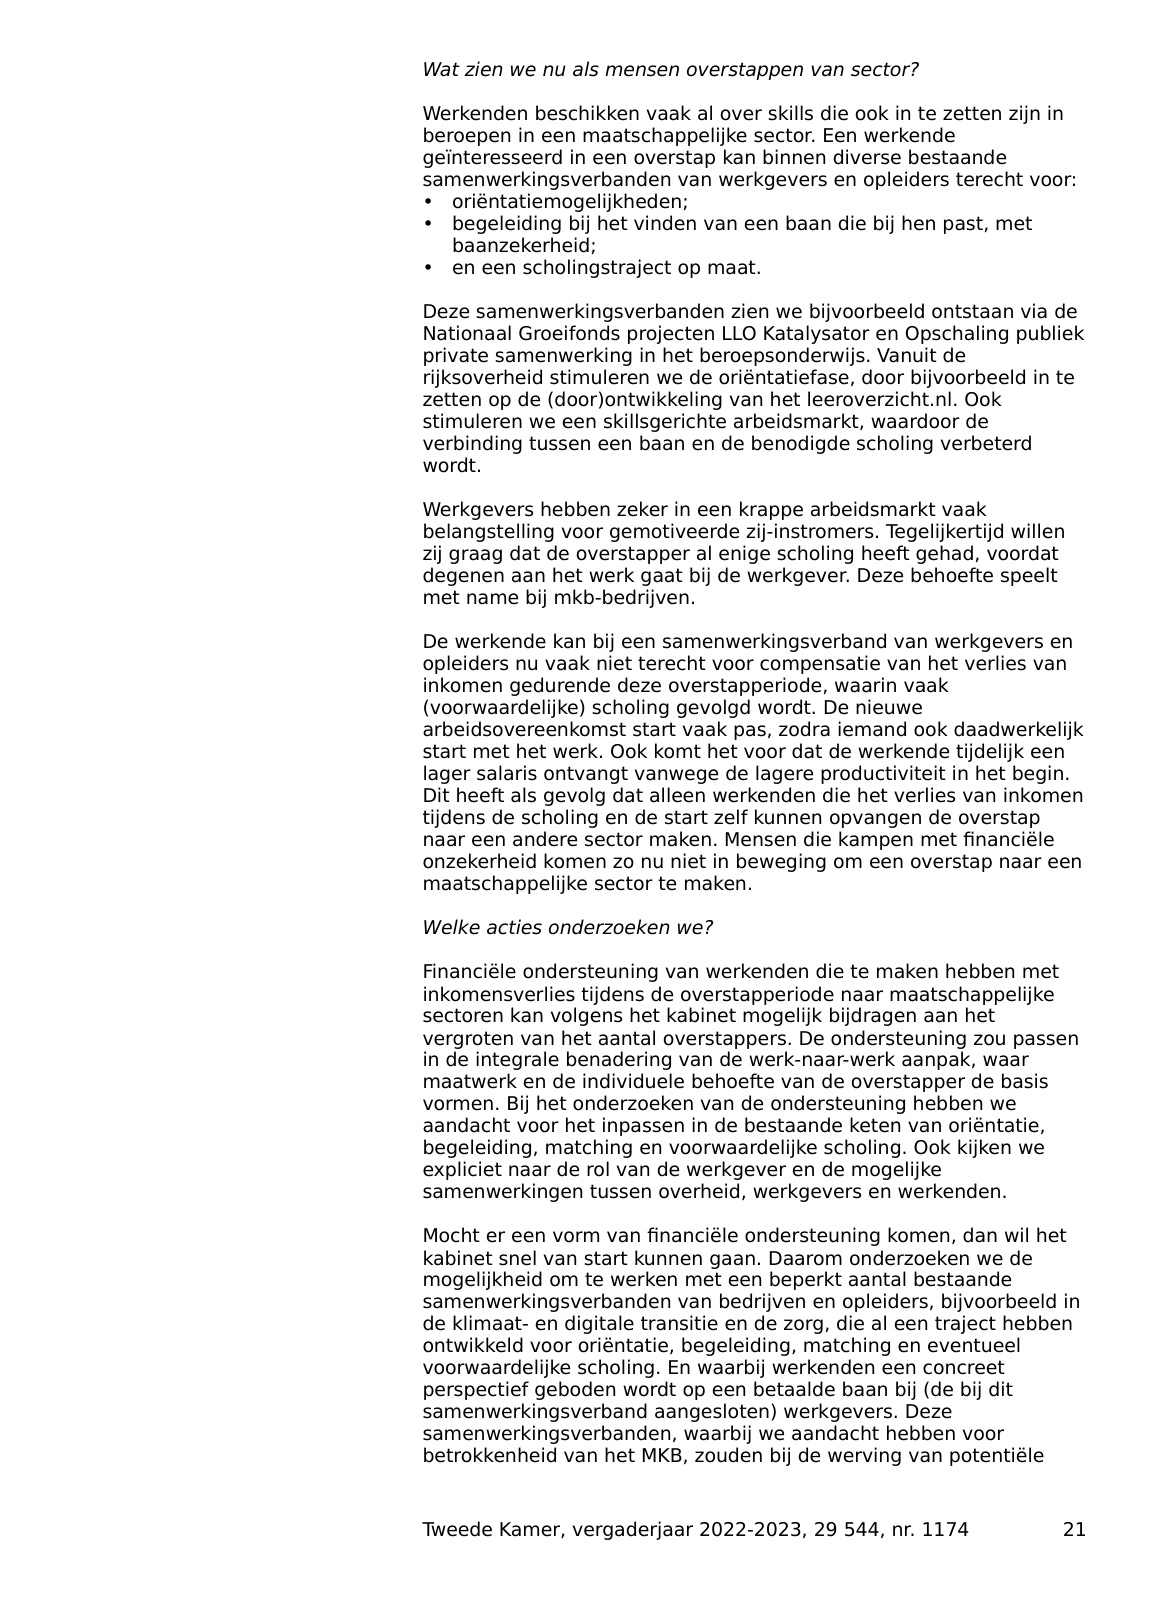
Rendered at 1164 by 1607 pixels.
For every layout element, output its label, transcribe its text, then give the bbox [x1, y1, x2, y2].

text Deze samenwerkingsverbanden zien we bijvoorbeeld ontstaan via de Nationaal Groeifonds projecten LLO Katalysator en Opschaling publiek private samenwerking in het beroepsonderwijs. Vanuit de rijksoverheid stimuleren we de oriëntatiefase, door bijvoorbeeld in te zetten op de (door)ontwikkeling van het leeroverzicht.nl. Ook stimuleren we een skillsgerichte arbeidsmarkt, waardoor de verbinding tussen een baan en de benodigde scholing verbeterd wordt. [422, 301, 1087, 477]
text Financiële ondersteuning van werkenden die te maken hebben met inkomensverlies tijdens de overstapperiode naar maatschappelijke sectoren kan volgens het kabinet mogelijk bijdragen aan het vergroten van het aantal overstappers. De ondersteuning zou passen in de integrale benadering van de werk-naar-werk aanpak, waar maatwerk en de individuele behoefte van de overstapper de basis vormen. Bij het onderzoeken van de ondersteuning hebben we aandacht voor het inpassen in de bestaande keten van oriëntatie, begeleiding, matching en voorwaardelijke scholing. Ook kijken we expliciet naar de rol van de werkgever en de mogelijke samenwerkingen tussen overheid, werkgevers en werkenden. [422, 961, 1087, 1203]
text Werkenden beschikken vaak al over skills die ook in te zetten zijn in beroepen in een maatschappelijke sector. Een werkende geïnteresseerd in een overstap kan binnen diverse bestaande samenwerkingsverbanden van werkgevers en opleiders terecht voor: [422, 103, 1087, 191]
subtitle Welke acties onderzoeken we? [422, 917, 1087, 939]
subtitle Wat zien we nu als mensen overstappen van sector? [422, 59, 1087, 81]
text • begeleiding bij het vinden van een baan die bij hen past, met baanzekerheid; [422, 213, 1087, 257]
text • oriëntatiemogelijkheden; [422, 191, 1087, 213]
text • en een scholingstraject op maat. [422, 257, 1087, 279]
text Mocht er een vorm van financiële ondersteuning komen, dan wil het kabinet snel van start kunnen gaan. Daarom onderzoeken we de mogelijkheid om te werken met een beperkt aantal bestaande samenwerkingsverbanden van bedrijven en opleiders, bijvoorbeeld in de klimaat- en digitale transitie en de zorg, die al een traject hebben ontwikkeld voor oriëntatie, begeleiding, matching en eventueel voorwaardelijke scholing. En waarbij werkenden een concreet perspectief geboden wordt op een betaalde baan bij (de bij dit samenwerkingsverband aangesloten) werkgevers. Deze samenwerkingsverbanden, waarbij we aandacht hebben voor betrokkenheid van het MKB, zouden bij de werving van potentiële [422, 1225, 1087, 1467]
text De werkende kan bij een samenwerkingsverband van werkgevers en opleiders nu vaak niet terecht voor compensatie van het verlies van inkomen gedurende deze overstapperiode, waarin vaak (voorwaardelijke) scholing gevolgd wordt. De nieuwe arbeidsovereenkomst start vaak pas, zodra iemand ook daadwerkelijk start met het werk. Ook komt het voor dat de werkende tijdelijk een lager salaris ontvangt vanwege de lagere productiviteit in het begin. Dit heeft als gevolg dat alleen werkenden die het verlies van inkomen tijdens de scholing en de start zelf kunnen opvangen de overstap naar een andere sector maken. Mensen die kampen met financiële onzekerheid komen zo nu niet in beweging om een overstap naar een maatschappelijke sector te maken. [422, 631, 1087, 895]
text Werkgevers hebben zeker in een krappe arbeidsmarkt vaak belangstelling voor gemotiveerde zij-instromers. Tegelijkertijd willen zij graag dat de overstapper al enige scholing heeft gehad, voordat degenen aan het werk gaat bij de werkgever. Deze behoefte speelt met name bij mkb-bedrijven. [422, 499, 1087, 609]
